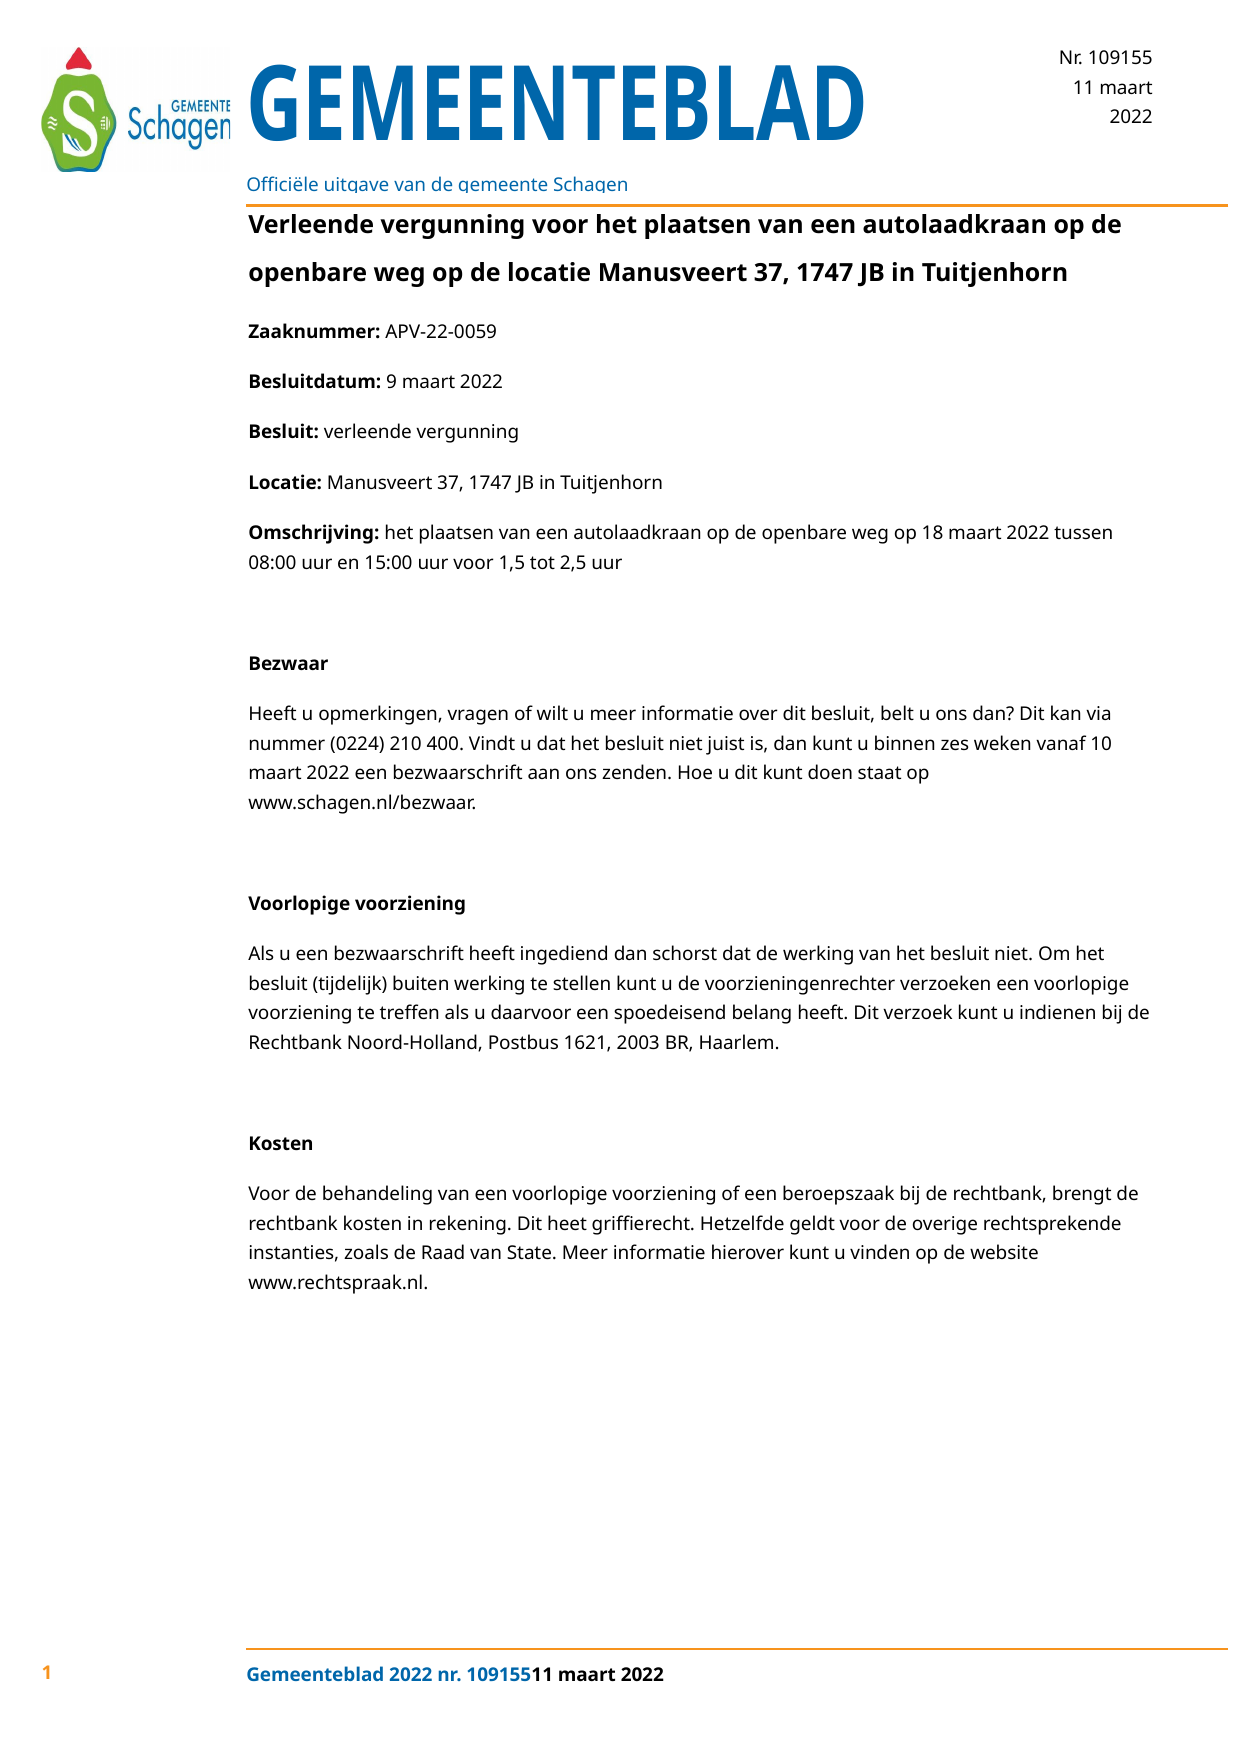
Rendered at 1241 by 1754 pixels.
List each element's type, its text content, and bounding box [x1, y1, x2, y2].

text Bezwaar [248, 650, 1152, 676]
text Zaaknummer: APV-22-0059 [248, 318, 1152, 344]
text Voor de behandeling van een voorlopige voorziening of een beroepszaak bij de rechtbank, brengt de rechtbank kosten in rekening. Dit heet griffierecht. Hetzelfde geldt voor de overige rechtsprekende instanties, zoals de Raad van State. Meer informatie hierover kunt u vinden op de website www.rechtspraak.nl. [248, 1180, 1152, 1295]
text Omschrijving: het plaatsen van een autolaadkraan op de openbare weg op 18 maart 2022 tussen 08:00 uur en 15:00 uur voor 1,5 tot 2,5 uur [248, 519, 1152, 575]
text Kosten [248, 1130, 1152, 1156]
text Als u een bezwaarschrift heeft ingediend dan schorst dat de werking van het besluit niet. Om het besluit (tijdelijk) buiten werking te stellen kunt u de voorzieningenrechter verzoeken een voorlopige voorziening te treffen als u daarvoor een spoedeisend belang heeft. Dit verzoek kunt u indienen bij de Rechtbank Noord-Holland, Postbus 1621, 2003 BR, Haarlem. [248, 940, 1152, 1055]
text Locatie: Manusveert 37, 1747 JB in Tuitjenhorn [248, 469, 1152, 495]
picture [41, 47, 231, 172]
text Verleende vergunning voor het plaatsen van een autolaadkraan op de openbare weg op de locatie Manusveert 37, 1747 JB in Tuitjenhorn [248, 207, 1152, 288]
text Besluit: verleende vergunning [248, 419, 1152, 444]
text Heeft u opmerkingen, vragen of wilt u meer informatie over dit besluit, belt u ons dan? Dit kan via nummer (0224) 210 400. Vindt u dat het besluit niet juist is, dan kunt u binnen zes weken vanaf 10 maart 2022 een bezwaarschrift aan ons zenden. Hoe u dit kunt doen staat op www.schagen.nl/bezwaar. [248, 700, 1152, 815]
text Besluitdatum: 9 maart 2022 [248, 368, 1152, 394]
text Voorlopige voorziening [248, 890, 1152, 916]
